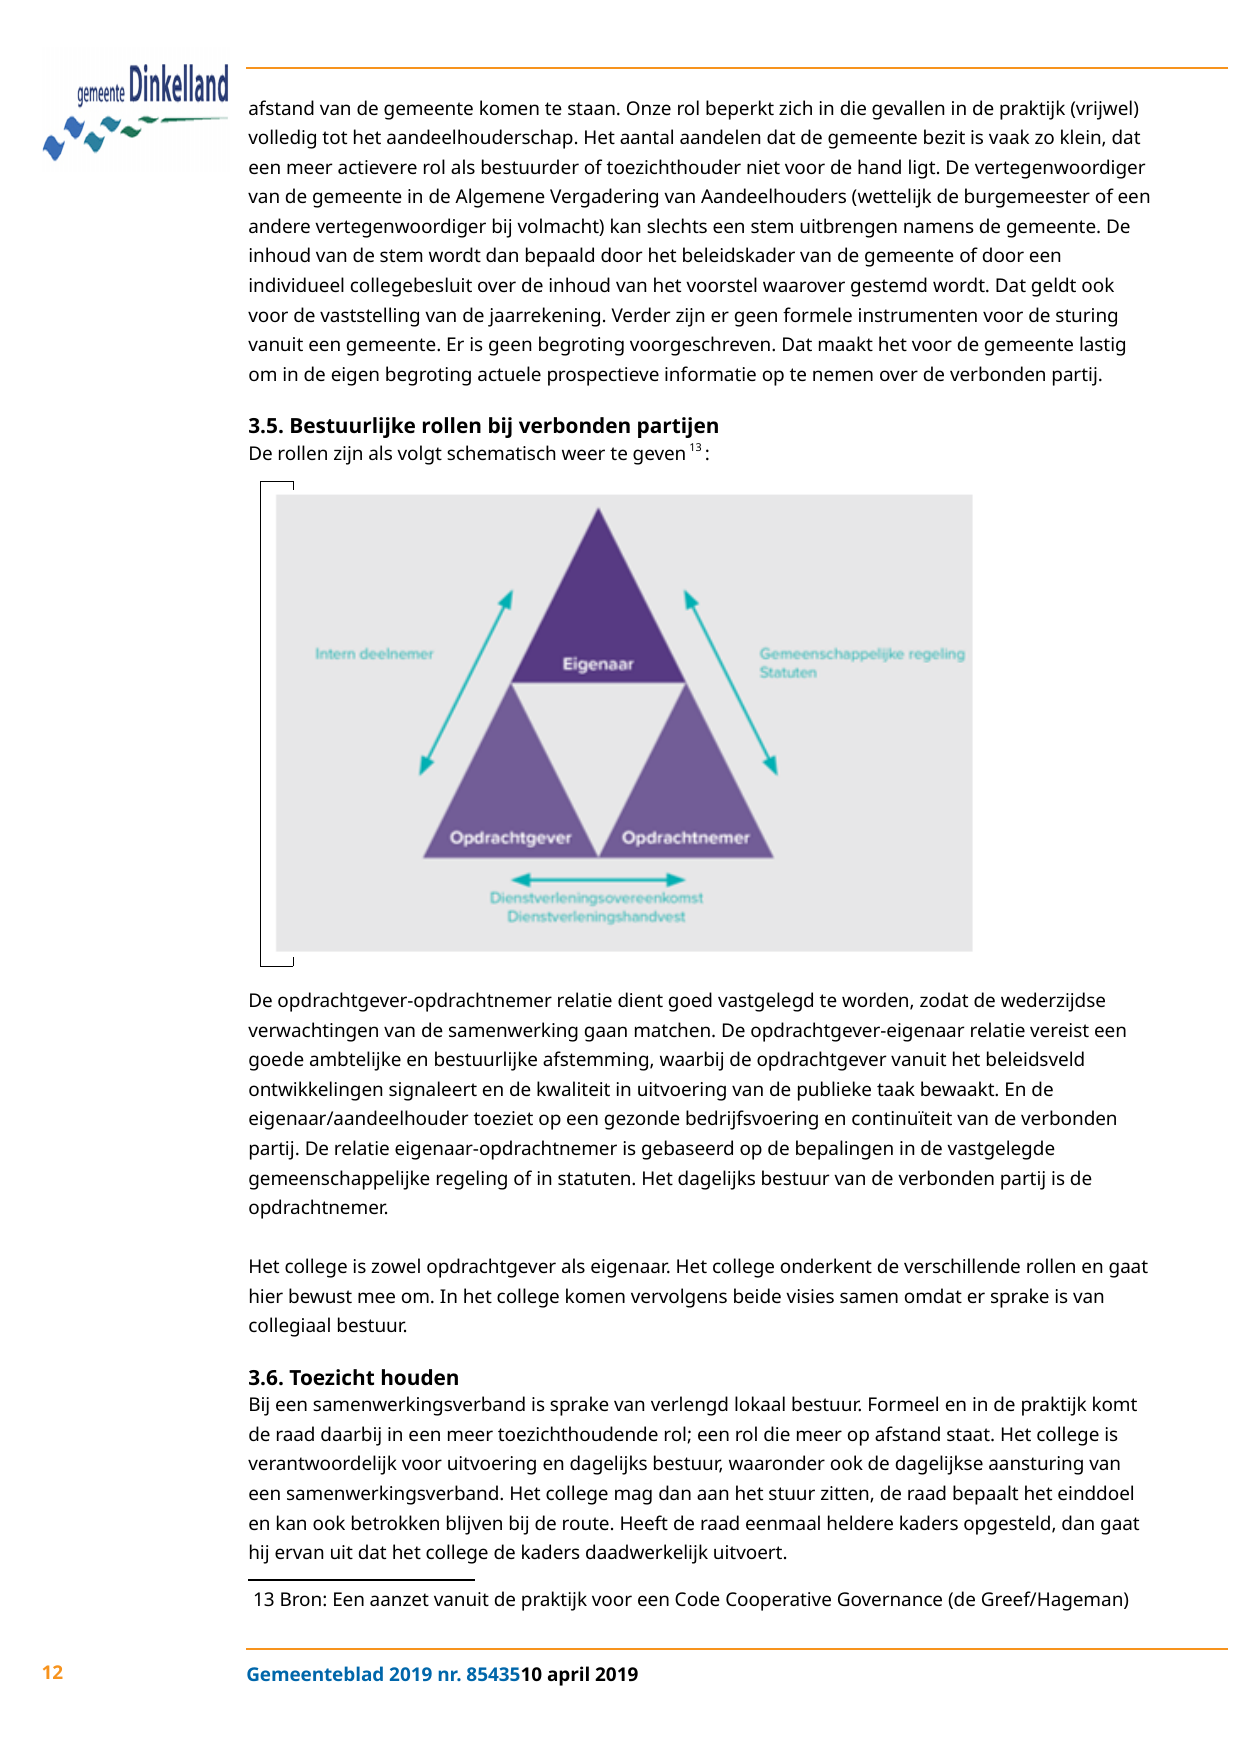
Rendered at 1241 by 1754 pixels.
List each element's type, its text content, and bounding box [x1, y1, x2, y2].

text De opdrachtgever-opdrachtnemer relatie dient goed vastgelegd te worden, zodat de wederzijdse verwachtingen van de samenwerking gaan matchen. De opdrachtgever-eigenaar relatie vereist een goede ambtelijke en bestuurlijke afstemming, waarbij de opdrachtgever vanuit het beleidsveld ontwikkelingen signaleert en de kwaliteit in uitvoering van de publieke taak bewaakt. En de eigenaar/aandeelhouder toeziet op een gezonde bedrijfsvoering en continuïteit van de verbonden partij. De relatie eigenaar-opdrachtnemer is gebaseerd op de bepalingen in de vastgelegde gemeenschappelijke regeling of in statuten. Het dagelijks bestuur van de verbonden partij is de opdrachtnemer. [248, 987, 1152, 1220]
text 3.5. Bestuurlijke rollen bij verbonden partijen [248, 411, 1152, 440]
text Het college is zowel opdrachtgever als eigenaar. Het college onderkent de verschillende rollen en gaat hier bewust mee om. In het college komen vervolgens beide visies samen omdat er sprake is van collegiaal bestuur. [248, 1253, 1152, 1338]
text Bij een samenwerkingsverband is sprake van verlengd lokaal bestuur. Formeel en in de praktijk komt de raad daarbij in een meer toezichthoudende rol; een rol die meer op afstand staat. Het college is verantwoordelijk voor uitvoering en dagelijks bestuur, waaronder ook de dagelijkse aansturing van een samenwerkingsverband. Het college mag dan aan het stuur zitten, de raad bepaalt het einddoel en kan ook betrokken blijven bij de route. Heeft de raad eenmaal heldere kaders opgesteld, dan gaat hij ervan uit dat het college de kaders daadwerkelijk uitvoert. [248, 1391, 1152, 1565]
text De rollen zijn als volgt schematisch weer te geven: [248, 440, 1152, 466]
picture [41, 47, 231, 172]
text afstand van de gemeente komen te staan. Onze rol beperkt zich in die gevallen in de praktijk (vrijwel) volledig tot het aandeelhouderschap. Het aantal aandelen dat de gemeente bezit is vaak zo klein, dat een meer actievere rol als bestuurder of toezichthouder niet voor de hand ligt. De vertegenwoordiger van de gemeente in de Algemene Vergadering van Aandeelhouders (wettelijk de burgemeester of een andere vertegenwoordiger bij volmacht) kan slechts een stem uitbrengen namens de gemeente. De inhoud van de stem wordt dan bepaald door het beleidskader van de gemeente of door een individueel collegebesluit over de inhoud van het voorstel waarover gestemd wordt. Dat geldt ook voor de vaststelling van de jaarrekening. Verder zijn er geen formele instrumenten voor de sturing vanuit een gemeente. Er is geen begroting voorgeschreven. Dat maakt het voor de gemeente lastig om in de eigen begroting actuele prospectieve informatie op te nemen over de verbonden partij. [248, 95, 1152, 387]
picture [268, 490, 978, 957]
text Bron: Een aanzet vanuit de praktijk voor een Code Cooperative Governance (de Greef/Hageman) [248, 1586, 1152, 1612]
text 3.6. Toezicht houden [248, 1363, 1152, 1391]
